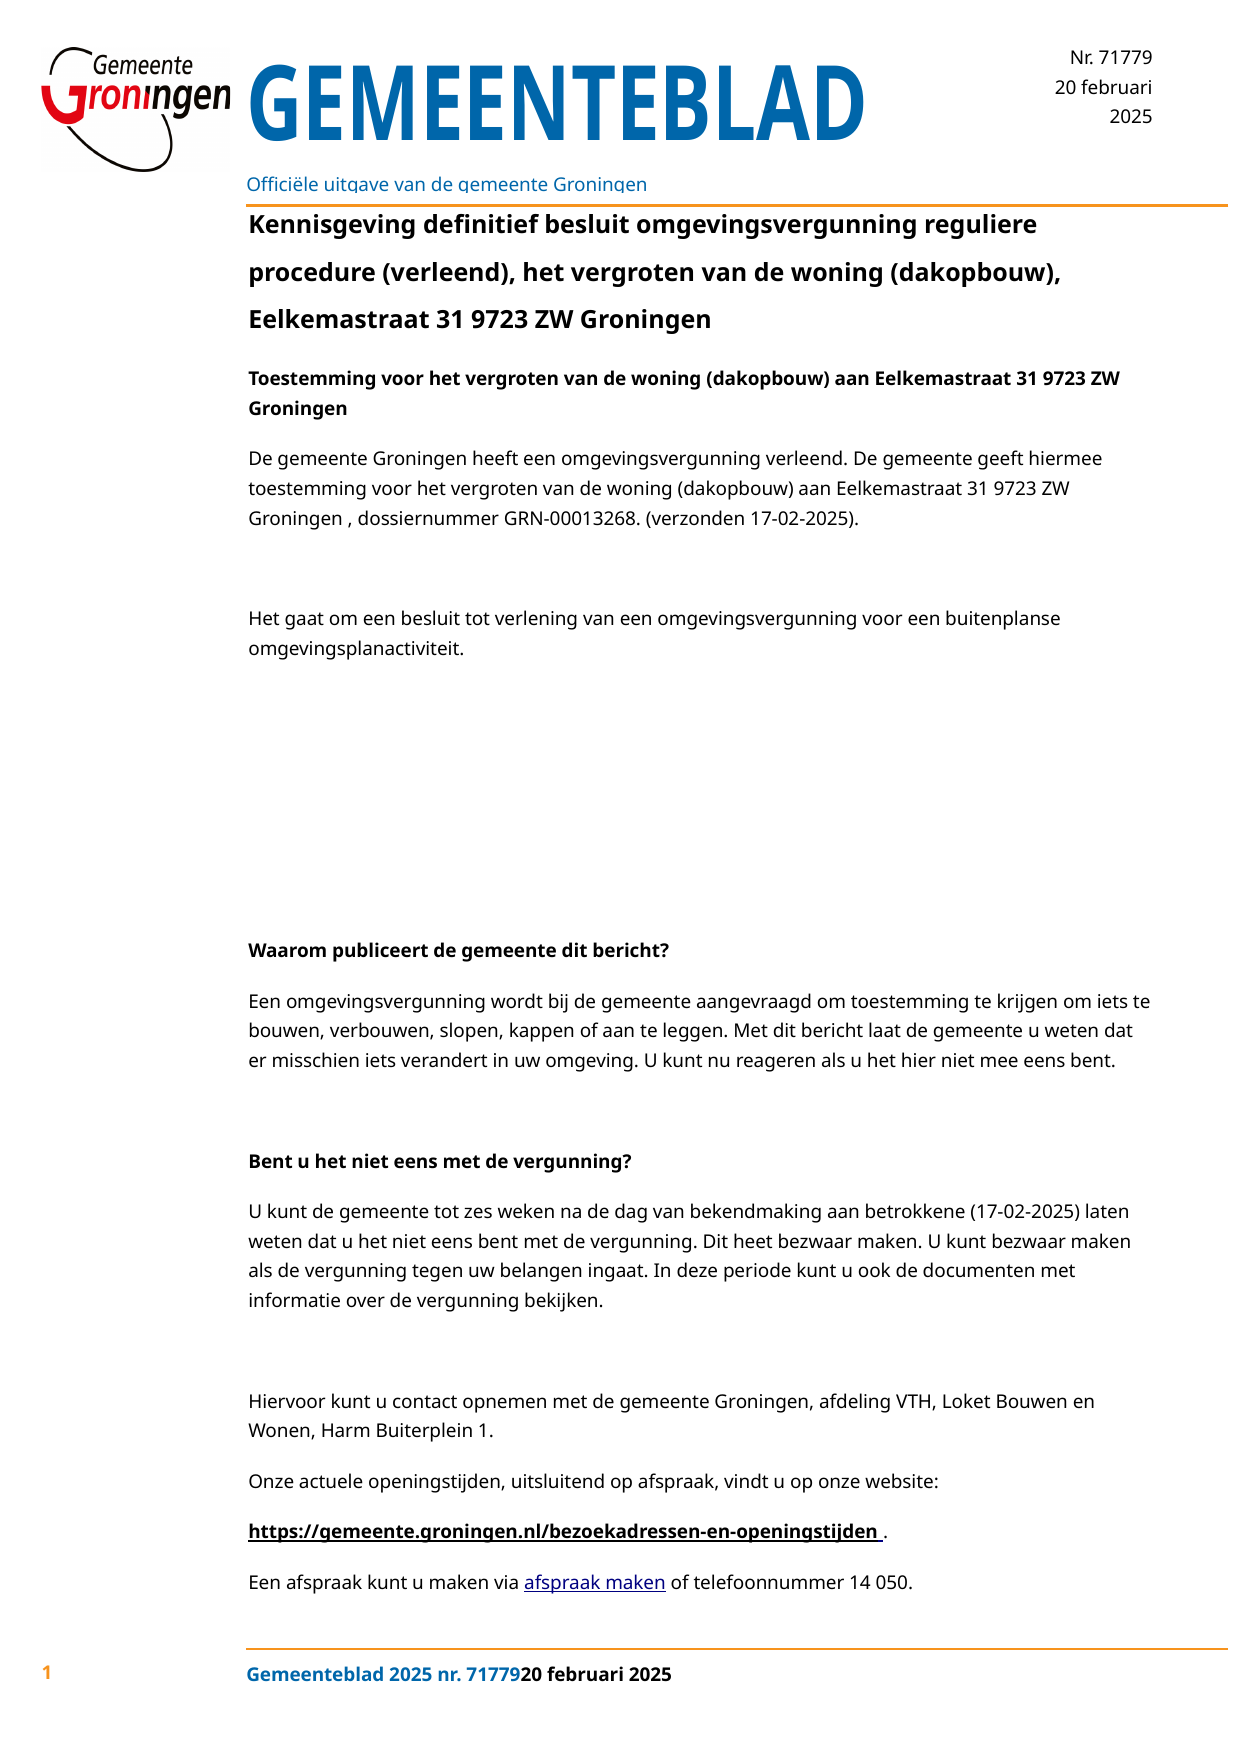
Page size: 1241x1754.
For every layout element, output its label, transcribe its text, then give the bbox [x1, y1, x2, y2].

text De gemeente Groningen heeft een omgevingsvergunning verleend. De gemeente geeft hiermee toestemming voor het vergroten van de woning (dakopbouw) aan Eelkemastraat 31 9723 ZW Groningen , dossiernummer GRN-00013268. (verzonden 17-02-2025). [248, 446, 1152, 530]
text Bent u het niet eens met de vergunning? [248, 1148, 1152, 1174]
text Onze actuele openingstijden, uitsluitend op afspraak, vindt u op onze website: [248, 1468, 1152, 1494]
text Waarom publiceert de gemeente dit bericht? [248, 938, 1152, 963]
picture [41, 47, 231, 172]
text Een afspraak kunt u maken via afspraak maken of telefoonnummer 14 050. [248, 1569, 1152, 1594]
text Het gaat om een besluit tot verlening van een omgevingsvergunning voor een buitenplanse omgevingsplanactiviteit. [248, 606, 1152, 661]
text U kunt de gemeente tot zes weken na de dag van bekendmaking aan betrokkene (17-02-2025) laten weten dat u het niet eens bent met de vergunning. Dit heet bezwaar maken. U kunt bezwaar maken als de vergunning tegen uw belangen ingaat. In deze periode kunt u ook de documenten met informatie over de vergunning bekijken. [248, 1198, 1152, 1313]
text Kennisgeving definitief besluit omgevingsvergunning reguliere procedure (verleend), het vergroten van de woning (dakopbouw), Eelkemastraat 31 9723 ZW Groningen [248, 207, 1152, 336]
text Toestemming voor het vergroten van de woning (dakopbouw) aan Eelkemastraat 31 9723 ZW Groningen [248, 366, 1152, 421]
text Hiervoor kunt u contact opnemen met de gemeente Groningen, afdeling VTH, Loket Bouwen en Wonen, Harm Buiterplein 1. [248, 1388, 1152, 1443]
text https://gemeente.groningen.nl/bezoekadressen-en-openingstijden . [248, 1518, 1152, 1544]
text Een omgevingsvergunning wordt bij de gemeente aangevraagd om toestemming te krijgen om iets te bouwen, verbouwen, slopen, kappen of aan te leggen. Met dit bericht laat de gemeente u weten dat er misschien iets verandert in uw omgeving. U kunt nu reageren als u het hier niet mee eens bent. [248, 988, 1152, 1073]
